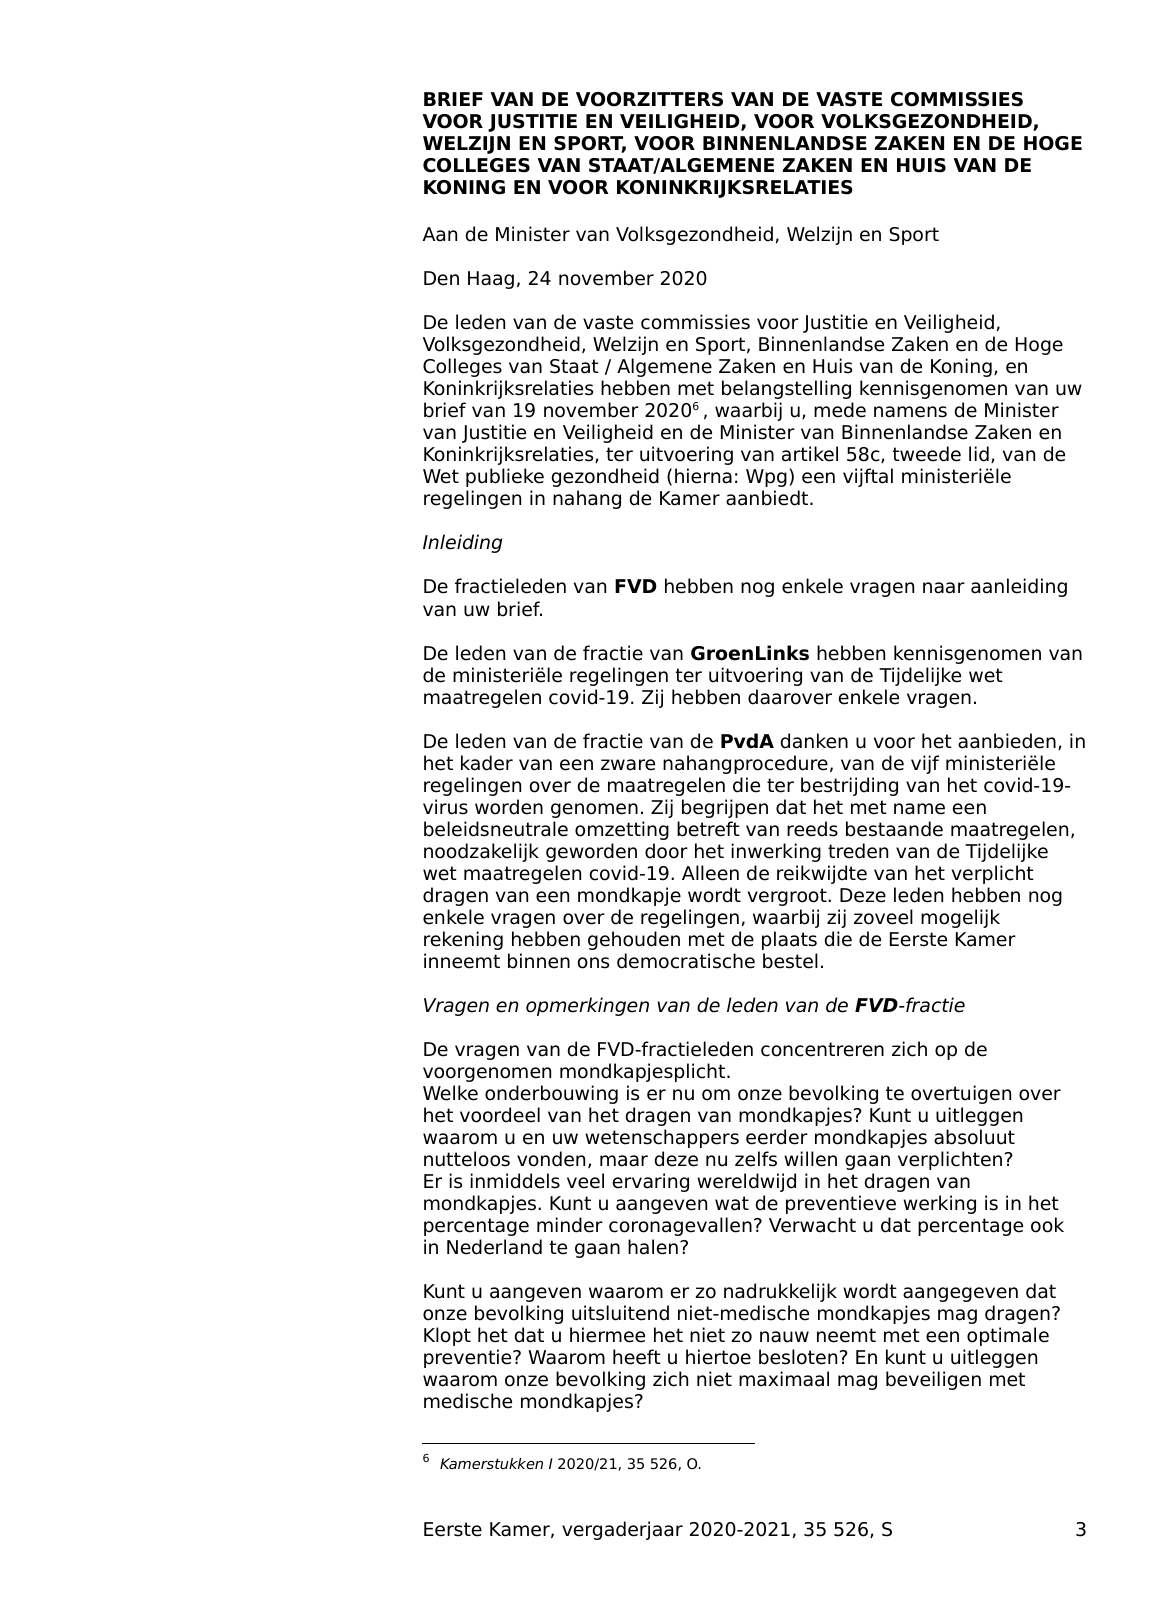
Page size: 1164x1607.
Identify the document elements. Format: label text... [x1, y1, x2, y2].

text Welke onderbouwing is er nu om onze bevolking te overtuigen over het voordeel van het dragen van mondkapjes? Kunt u uitleggen waarom u en uw wetenschappers eerder mondkapjes absoluut nutteloos vonden, maar deze nu zelfs willen gaan verplichten? [422, 1083, 1087, 1171]
subtitle Inleiding [422, 532, 1087, 554]
text De leden van de fractie van de PvdA danken u voor het aanbieden, in het kader van een zware nahangprocedure, van de vijf ministeriële regelingen over de maatregelen die ter bestrijding van het covid-19-virus worden genomen. Zij begrijpen dat het met name een beleidsneutrale omzetting betreft van reeds bestaande maatregelen, noodzakelijk geworden door het inwerking treden van de Tijdelijke wet maatregelen covid-19. Alleen de reikwijdte van het verplicht dragen van een mondkapje wordt vergroot. Deze leden hebben nog enkele vragen over de regelingen, waarbij zij zoveel mogelijk rekening hebben gehouden met de plaats die de Eerste Kamer inneemt binnen ons democratische bestel. [422, 731, 1087, 972]
text Aan de Minister van Volksgezondheid, Welzijn en Sport [422, 224, 1087, 246]
text Den Haag, 24 november 2020 [422, 268, 1087, 290]
text De fractieleden van FVD hebben nog enkele vragen naar aanleiding van uw brief. [422, 576, 1087, 620]
subtitle Vragen en opmerkingen van de leden van de FVD-fractie [422, 995, 1087, 1017]
text Kamerstukken I 2020/21, 35 526, O. [422, 1452, 1087, 1474]
text De vragen van de FVD-fractieleden concentreren zich op de voorgenomen mondkapjesplicht. [422, 1039, 1087, 1083]
text Er is inmiddels veel ervaring wereldwijd in het dragen van mondkapjes. Kunt u aangeven wat de preventieve werking is in het percentage minder coronagevallen? Verwacht u dat percentage ook in Nederland te gaan halen? [422, 1171, 1087, 1259]
text De leden van de vaste commissies voor Justitie en Veiligheid, Volksgezondheid, Welzijn en Sport, Binnenlandse Zaken en de Hoge Colleges van Staat / Algemene Zaken en Huis van de Koning, en Koninkrijksrelaties hebben met belangstelling kennisgenomen van uw brief van 19 november 2020, waarbij u, mede namens de Minister van Justitie en Veiligheid en de Minister van Binnenlandse Zaken en Koninkrijksrelaties, ter uitvoering van artikel 58c, tweede lid, van de Wet publieke gezondheid (hierna: Wpg) een vijftal ministeriële regelingen in nahang de Kamer aanbiedt. [422, 312, 1087, 510]
text Kunt u aangeven waarom er zo nadrukkelijk wordt aangegeven dat onze bevolking uitsluitend niet-medische mondkapjes mag dragen? Klopt het dat u hiermee het niet zo nauw neemt met een optimale preventie? Waarom heeft u hiertoe besloten? En kunt u uitleggen waarom onze bevolking zich niet maximaal mag beveiligen met medische mondkapjes? [422, 1281, 1087, 1413]
text De leden van de fractie van GroenLinks hebben kennisgenomen van de ministeriële regelingen ter uitvoering van de Tijdelijke wet maatregelen covid-19. Zij hebben daarover enkele vragen. [422, 643, 1087, 708]
subtitle BRIEF VAN DE VOORZITTERS VAN DE VASTE COMMISSIES VOOR JUSTITIE EN VEILIGHEID, VOOR VOLKSGEZONDHEID, WELZIJN EN SPORT, VOOR BINNENLANDSE ZAKEN EN DE HOGE COLLEGES VAN STAAT/ALGEMENE ZAKEN EN HUIS VAN DE KONING EN VOOR KONINKRIJKSRELATIES [422, 89, 1087, 199]
